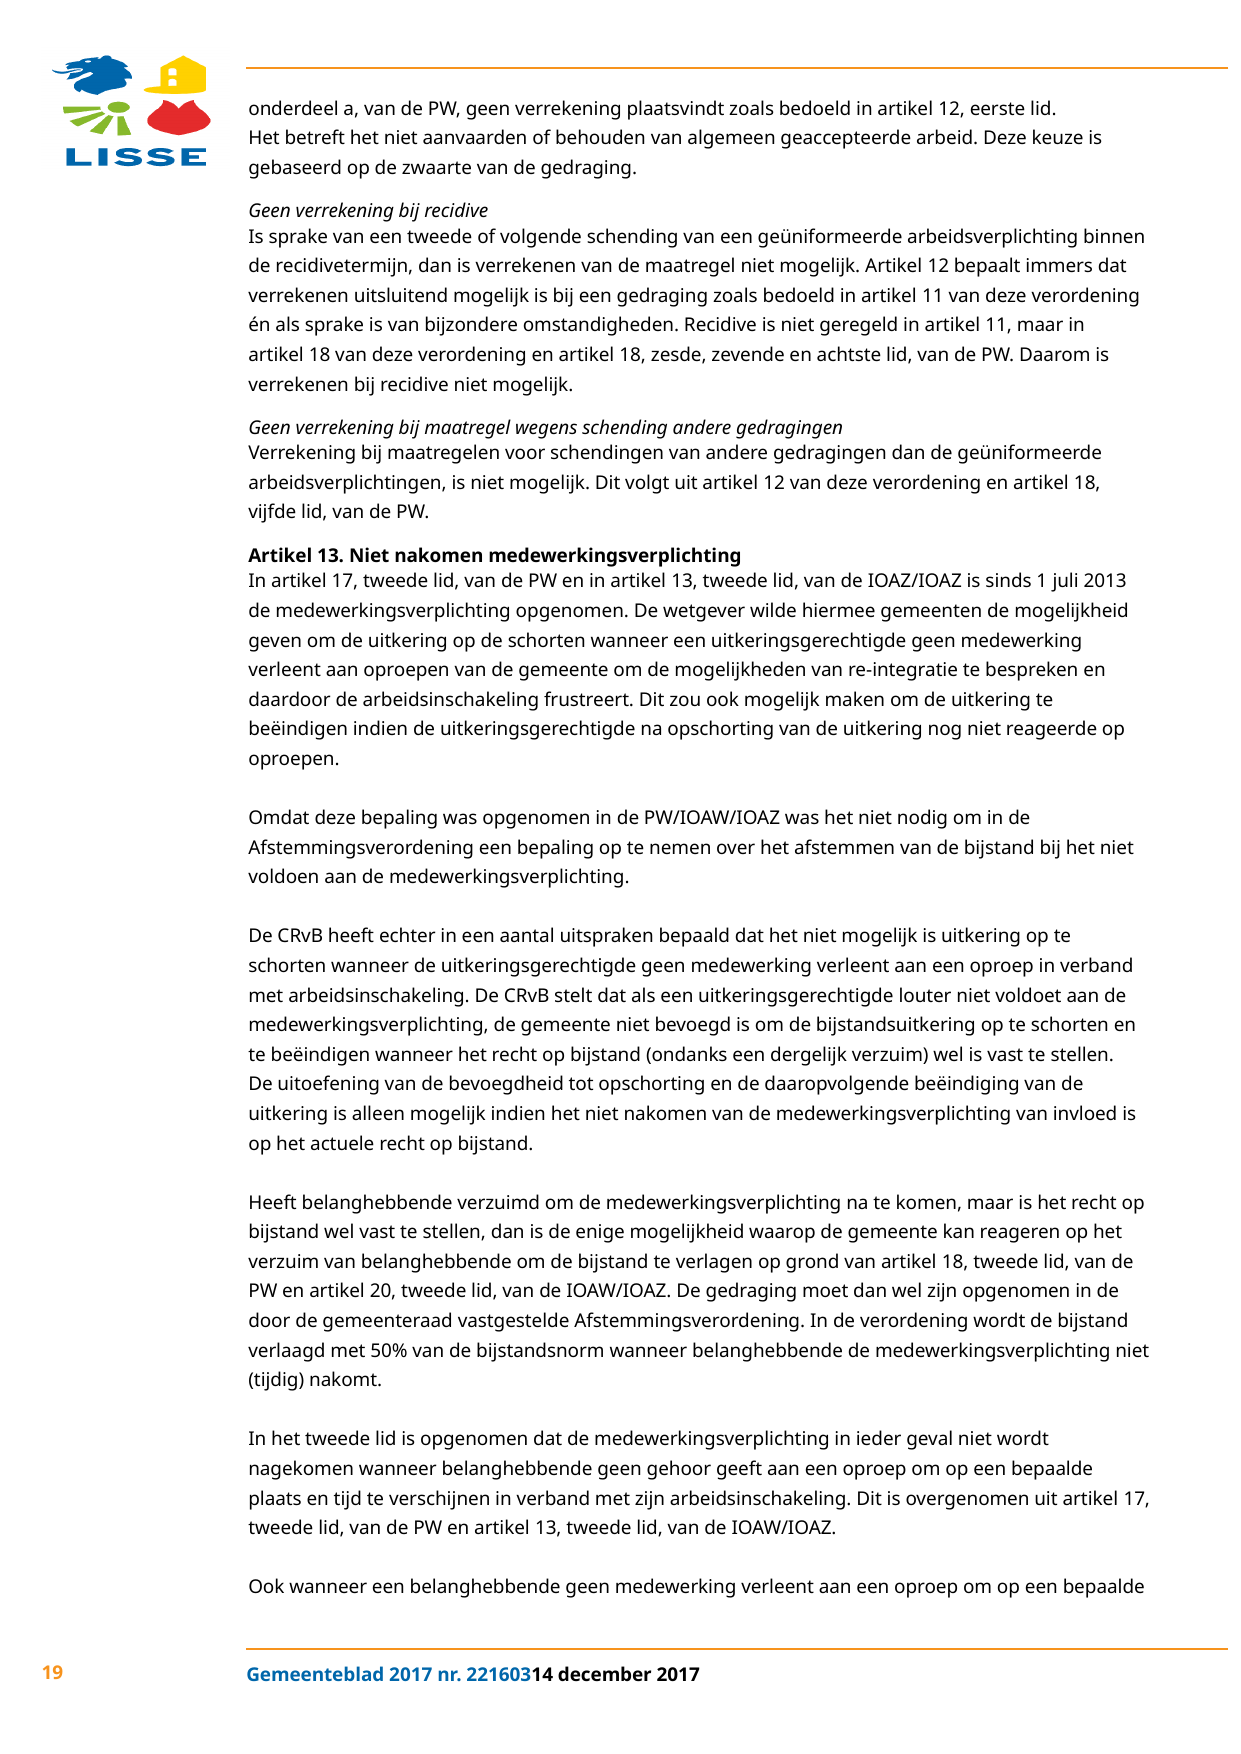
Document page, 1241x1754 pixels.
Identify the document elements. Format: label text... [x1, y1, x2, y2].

text Het betreft het niet aanvaarden of behouden van algemeen geaccepteerde arbeid. Deze keuze is gebaseerd op de zwaarte van de gedraging. [248, 124, 1152, 180]
text onderdeel a, van de PW, geen verrekening plaatsvindt zoals bedoeld in artikel 12, eerste lid. [248, 95, 1152, 121]
picture [41, 47, 231, 172]
text De CRvB heeft echter in een aantal uitspraken bepaald dat het niet mogelijk is uitkering op te schorten wanneer de uitkeringsgerechtigde geen medewerking verleent aan een oproep in verband met arbeidsinschakeling. De CRvB stelt dat als een uitkeringsgerechtigde louter niet voldoet aan de medewerkingsverplichting, de gemeente niet bevoegd is om de bijstandsuitkering op te schorten en te beëindigen wanneer het recht op bijstand (ondanks een dergelijk verzuim) wel is vast te stellen. [248, 923, 1152, 1067]
text In artikel 17, tweede lid, van de PW en in artikel 13, tweede lid, van de IOAZ/IOAZ is sinds 1 juli 2013 de medewerkingsverplichting opgenomen. De wetgever wilde hiermee gemeenten de mogelijkheid geven om de uitkering op de schorten wanneer een uitkeringsgerechtigde geen medewerking verleent aan oproepen van de gemeente om de mogelijkheden van re-integratie te bespreken en daardoor de arbeidsinschakeling frustreert. Dit zou ook mogelijk maken om de uitkering te beëindigen indien de uitkeringsgerechtigde na opschorting van de uitkering nog niet reageerde op oproepen. [248, 568, 1152, 771]
text De uitoefening van de bevoegdheid tot opschorting en de daaropvolgende beëindiging van de uitkering is alleen mogelijk indien het niet nakomen van de medewerkingsverplichting van invloed is op het actuele recht op bijstand. [248, 1071, 1152, 1155]
text Is sprake van een tweede of volgende schending van een geüniformeerde arbeidsverplichting binnen de recidivetermijn, dan is verrekenen van de maatregel niet mogelijk. Artikel 12 bepaalt immers dat verrekenen uitsluitend mogelijk is bij een gedraging zoals bedoeld in artikel 11 van deze verordening én als sprake is van bijzondere omstandigheden. Recidive is niet geregeld in artikel 11, maar in artikel 18 van deze verordening en artikel 18, zesde, zevende en achtste lid, van de PW. Daarom is verrekenen bij recidive niet mogelijk. [248, 223, 1152, 396]
text Geen verrekening bij maatregel wegens schending andere gedragingen [248, 414, 1152, 439]
text Omdat deze bepaling was opgenomen in de PW/IOAW/IOAZ was het niet nodig om in de Afstemmingsverordening een bepaling op te nemen over het afstemmen van de bijstand bij het niet voldoen aan de medewerkingsverplichting. [248, 804, 1152, 889]
text Ook wanneer een belanghebbende geen medewerking verleent aan een oproep om op een bepaalde [248, 1573, 1152, 1599]
text Heeft belanghebbende verzuimd om de medewerkingsverplichting na te komen, maar is het recht op bijstand wel vast te stellen, dan is de enige mogelijkheid waarop de gemeente kan reageren op het verzuim van belanghebbende om de bijstand te verlagen op grond van artikel 18, tweede lid, van de PW en artikel 20, tweede lid, van de IOAW/IOAZ. De gedraging moet dan wel zijn opgenomen in de door de gemeenteraad vastgestelde Afstemmingsverordening. In de verordening wordt de bijstand verlaagd met 50% van de bijstandsnorm wanneer belanghebbende de medewerkingsverplichting niet (tijdig) nakomt. [248, 1189, 1152, 1392]
text Geen verrekening bij recidive [248, 197, 1152, 223]
text Verrekening bij maatregelen voor schendingen van andere gedragingen dan de geüniformeerde arbeidsverplichtingen, is niet mogelijk. Dit volgt uit artikel 12 van deze verordening en artikel 18, vijfde lid, van de PW. [248, 439, 1152, 524]
text Artikel 13. Niet nakomen medewerkingsverplichting [248, 542, 1152, 568]
text In het tweede lid is opgenomen dat de medewerkingsverplichting in ieder geval niet wordt nagekomen wanneer belanghebbende geen gehoor geeft aan een oproep om op een bepaalde plaats en tijd te verschijnen in verband met zijn arbeidsinschakeling. Dit is overgenomen uit artikel 17, tweede lid, van de PW en artikel 13, tweede lid, van de IOAW/IOAZ. [248, 1426, 1152, 1540]
